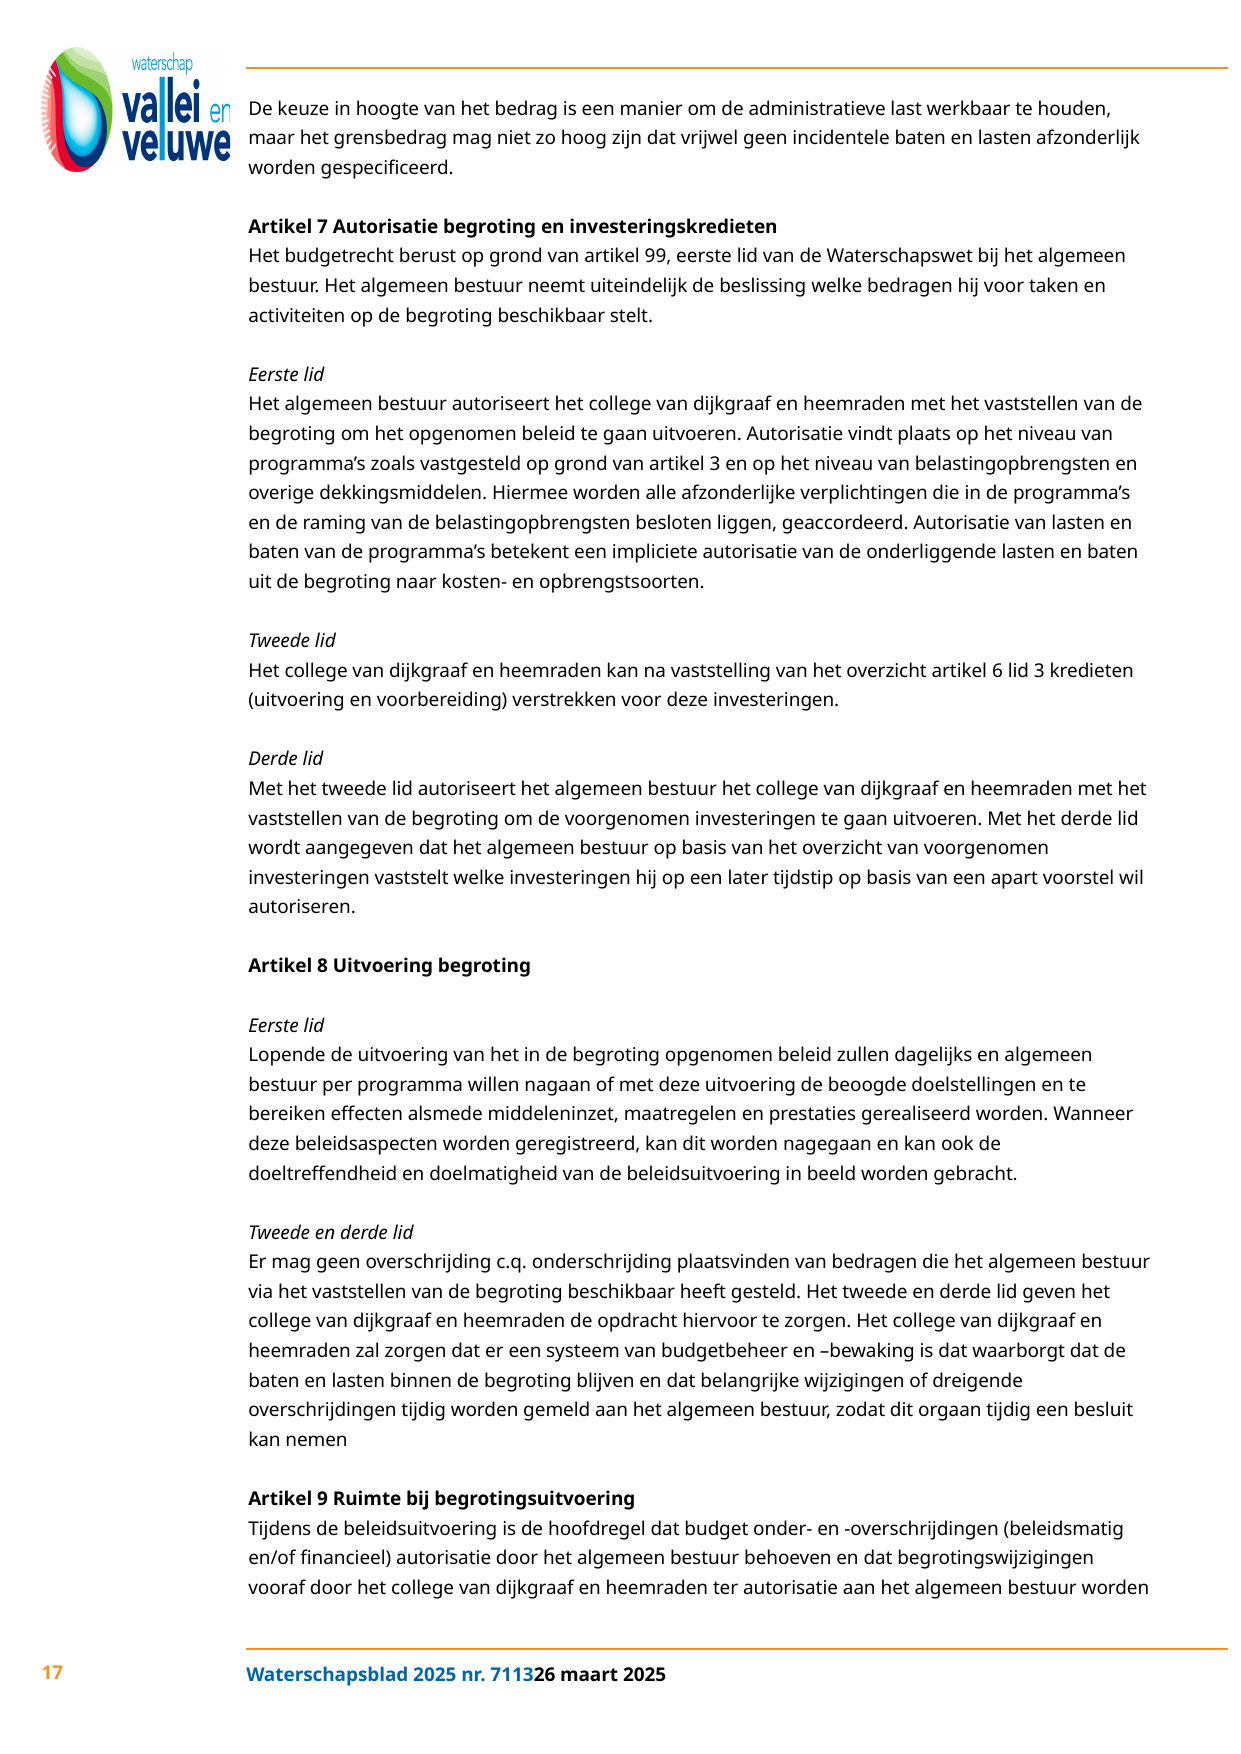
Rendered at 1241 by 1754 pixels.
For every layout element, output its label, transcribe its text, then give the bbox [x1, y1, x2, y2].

text Lopende de uitvoering van het in de begroting opgenomen beleid zullen dagelijks en algemeen bestuur per programma willen nagaan of met deze uitvoering de beoogde doelstellingen en te bereiken effecten alsmede middeleninzet, maatregelen en prestaties gerealiseerd worden. Wanneer deze beleidsaspecten worden geregistreerd, kan dit worden nagegaan en kan ook de doeltreffendheid en doelmatigheid van de beleidsuitvoering in beeld worden gebracht. [248, 1041, 1152, 1186]
text Derde lid [248, 746, 1152, 771]
text Het college van dijkgraaf en heemraden kan na vaststelling van het overzicht artikel 6 lid 3 kredieten (uitvoering en voorbereiding) verstrekken voor deze investeringen. [248, 657, 1152, 712]
text Tweede lid [248, 627, 1152, 653]
text Het algemeen bestuur autoriseert het college van dijkgraaf en heemraden met het vaststellen van de begroting om het opgenomen beleid te gaan uitvoeren. Autorisatie vindt plaats op het niveau van programma’s zoals vastgesteld op grond van artikel 3 en op het niveau van belastingopbrengsten en overige dekkingsmiddelen. Hiermee worden alle afzonderlijke verplichtingen die in de programma’s en de raming van de belastingopbrengsten besloten liggen, geaccordeerd. Autorisatie van lasten en baten van de programma’s betekent een impliciete autorisatie van de onderliggende lasten en baten uit de begroting naar kosten- en opbrengstsoorten. [248, 391, 1152, 594]
text Eerste lid [248, 361, 1152, 387]
picture [41, 47, 231, 172]
text Artikel 7 Autorisatie begroting en investeringskredieten [248, 213, 1152, 239]
text Er mag geen overschrijding c.q. onderschrijding plaatsvinden van bedragen die het algemeen bestuur via het vaststellen van de begroting beschikbaar heeft gesteld. Het tweede en derde lid geven het college van dijkgraaf en heemraden de opdracht hiervoor te zorgen. Het college van dijkgraaf en heemraden zal zorgen dat er een systeem van budgetbeheer en –bewaking is dat waarborgt dat de baten en lasten binnen de begroting blijven en dat belangrijke wijzigingen of dreigende overschrijdingen tijdig worden gemeld aan het algemeen bestuur, zodat dit orgaan tijdig een besluit kan nemen [248, 1248, 1152, 1452]
text Artikel 9 Ruimte bij begrotingsuitvoering [248, 1485, 1152, 1511]
text Artikel 8 Uitvoering begroting [248, 953, 1152, 978]
text Tweede en derde lid [248, 1219, 1152, 1245]
text De keuze in hoogte van het bedrag is een manier om de administratieve last werkbaar te houden, maar het grensbedrag mag niet zo hoog zijn dat vrijwel geen incidentele baten en lasten afzonderlijk worden gespecificeerd. [248, 95, 1152, 180]
text Het budgetrecht berust op grond van artikel 99, eerste lid van de Waterschapswet bij het algemeen bestuur. Het algemeen bestuur neemt uiteindelijk de beslissing welke bedragen hij voor taken en activiteiten op de begroting beschikbaar stelt. [248, 243, 1152, 328]
text Met het tweede lid autoriseert het algemeen bestuur het college van dijkgraaf en heemraden met het vaststellen van de begroting om de voorgenomen investeringen te gaan uitvoeren. Met het derde lid wordt aangegeven dat het algemeen bestuur op basis van het overzicht van voorgenomen investeringen vaststelt welke investeringen hij op een later tijdstip op basis van een apart voorstel wil autoriseren. [248, 775, 1152, 919]
text Tijdens de beleidsuitvoering is de hoofdregel dat budget onder- en -overschrijdingen (beleidsmatig en/of financieel) autorisatie door het algemeen bestuur behoeven en dat begrotingswijzigingen vooraf door het college van dijkgraaf en heemraden ter autorisatie aan het algemeen bestuur worden [248, 1515, 1152, 1600]
text Eerste lid [248, 1012, 1152, 1038]
